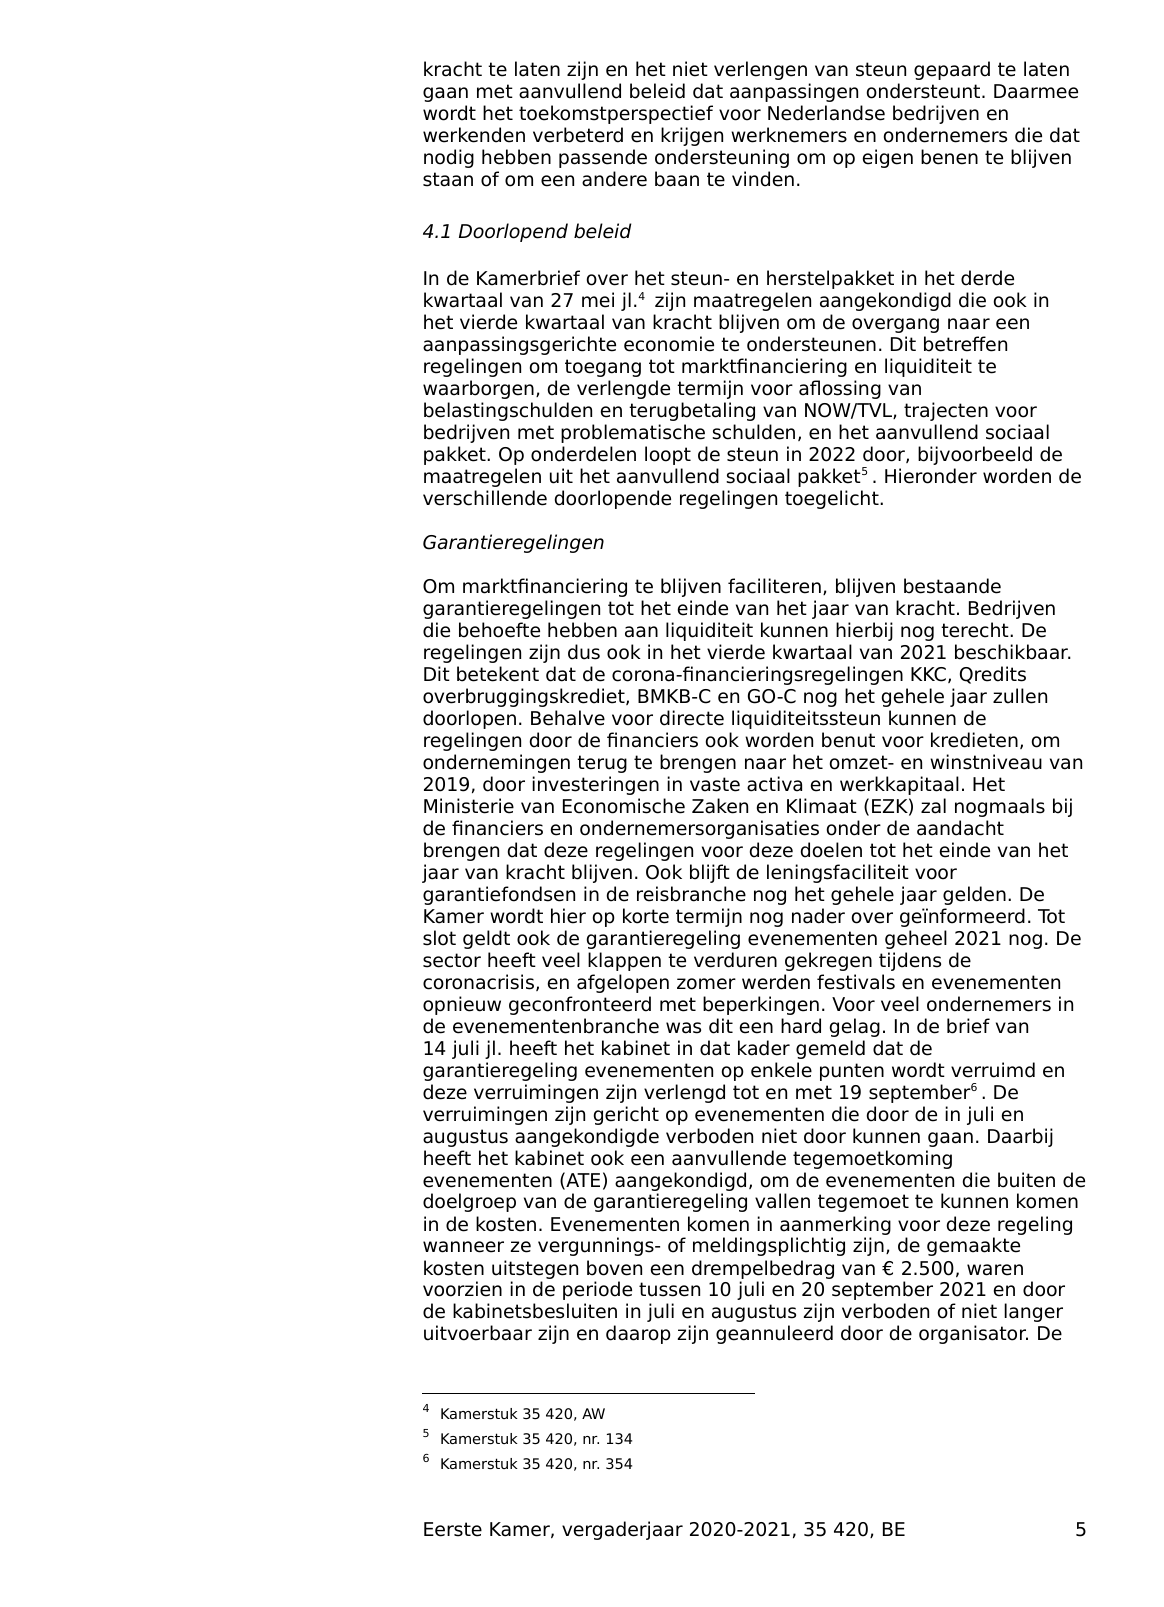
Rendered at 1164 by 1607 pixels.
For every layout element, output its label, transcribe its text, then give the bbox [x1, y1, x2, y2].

text Om marktfinanciering te blijven faciliteren, blijven bestaande garantieregelingen tot het einde van het jaar van kracht. Bedrijven die behoefte hebben aan liquiditeit kunnen hierbij nog terecht. De regelingen zijn dus ook in het vierde kwartaal van 2021 beschikbaar. Dit betekent dat de corona-financieringsregelingen KKC, Qredits overbruggingskrediet, BMKB-C en GO-C nog het gehele jaar zullen doorlopen. Behalve voor directe liquiditeitssteun kunnen de regelingen door de financiers ook worden benut voor kredieten, om ondernemingen terug te brengen naar het omzet- en winstniveau van 2019, door investeringen in vaste activa en werkkapitaal. Het Ministerie van Economische Zaken en Klimaat (EZK) zal nogmaals bij de financiers en ondernemersorganisaties onder de aandacht brengen dat deze regelingen voor deze doelen tot het einde van het jaar van kracht blijven. Ook blijft de leningsfaciliteit voor garantiefondsen in de reisbranche nog het gehele jaar gelden. De Kamer wordt hier op korte termijn nog nader over geïnformeerd. Tot slot geldt ook de garantieregeling evenementen geheel 2021 nog. De sector heeft veel klappen te verduren gekregen tijdens de coronacrisis, en afgelopen zomer werden festivals en evenementen opnieuw geconfronteerd met beperkingen. Voor veel ondernemers in de evenementenbranche was dit een hard gelag. In de brief van 14 juli jl. heeft het kabinet in dat kader gemeld dat de garantieregeling evenementen op enkele punten wordt verruimd en deze verruimingen zijn verlengd tot en met 19 september. De verruimingen zijn gericht op evenementen die door de in juli en augustus aangekondigde verboden niet door kunnen gaan. Daarbij heeft het kabinet ook een aanvullende tegemoetkoming evenementen (ATE) aangekondigd, om de evenementen die buiten de doelgroep van de garantieregeling vallen tegemoet te kunnen komen in de kosten. Evenementen komen in aanmerking voor deze regeling wanneer ze vergunnings- of meldingsplichtig zijn, de gemaakte kosten uitstegen boven een drempelbedrag van € 2.500, waren voorzien in de periode tussen 10 juli en 20 september 2021 en door de kabinetsbesluiten in juli en augustus zijn verboden of niet langer uitvoerbaar zijn en daarop zijn geannuleerd door de organisator. De [422, 576, 1087, 1345]
text Kamerstuk 35 420, nr. 354 [422, 1452, 1087, 1474]
text kracht te laten zijn en het niet verlengen van steun gepaard te laten gaan met aanvullend beleid dat aanpassingen ondersteunt. Daarmee wordt het toekomstperspectief voor Nederlandse bedrijven en werkenden verbeterd en krijgen werknemers en ondernemers die dat nodig hebben passende ondersteuning om op eigen benen te blijven staan of om een andere baan te vinden. [422, 59, 1087, 191]
text In de Kamerbrief over het steun- en herstelpakket in het derde kwartaal van 27 mei jl. zijn maatregelen aangekondigd die ook in het vierde kwartaal van kracht blijven om de overgang naar een aanpassingsgerichte economie te ondersteunen. Dit betreffen regelingen om toegang tot marktfinanciering en liquiditeit te waarborgen, de verlengde termijn voor aflossing van belastingschulden en terugbetaling van NOW/TVL, trajecten voor bedrijven met problematische schulden, en het aanvullend sociaal pakket. Op onderdelen loopt de steun in 2022 door, bijvoorbeeld de maatregelen uit het aanvullend sociaal pakket. Hieronder worden de verschillende doorlopende regelingen toegelicht. [422, 268, 1087, 510]
text Kamerstuk 35 420, AW [422, 1402, 1087, 1424]
subtitle Garantieregelingen [422, 532, 1087, 554]
subtitle 4.1 Doorlopend beleid [422, 221, 1087, 243]
text Kamerstuk 35 420, nr. 134 [422, 1427, 1087, 1449]
